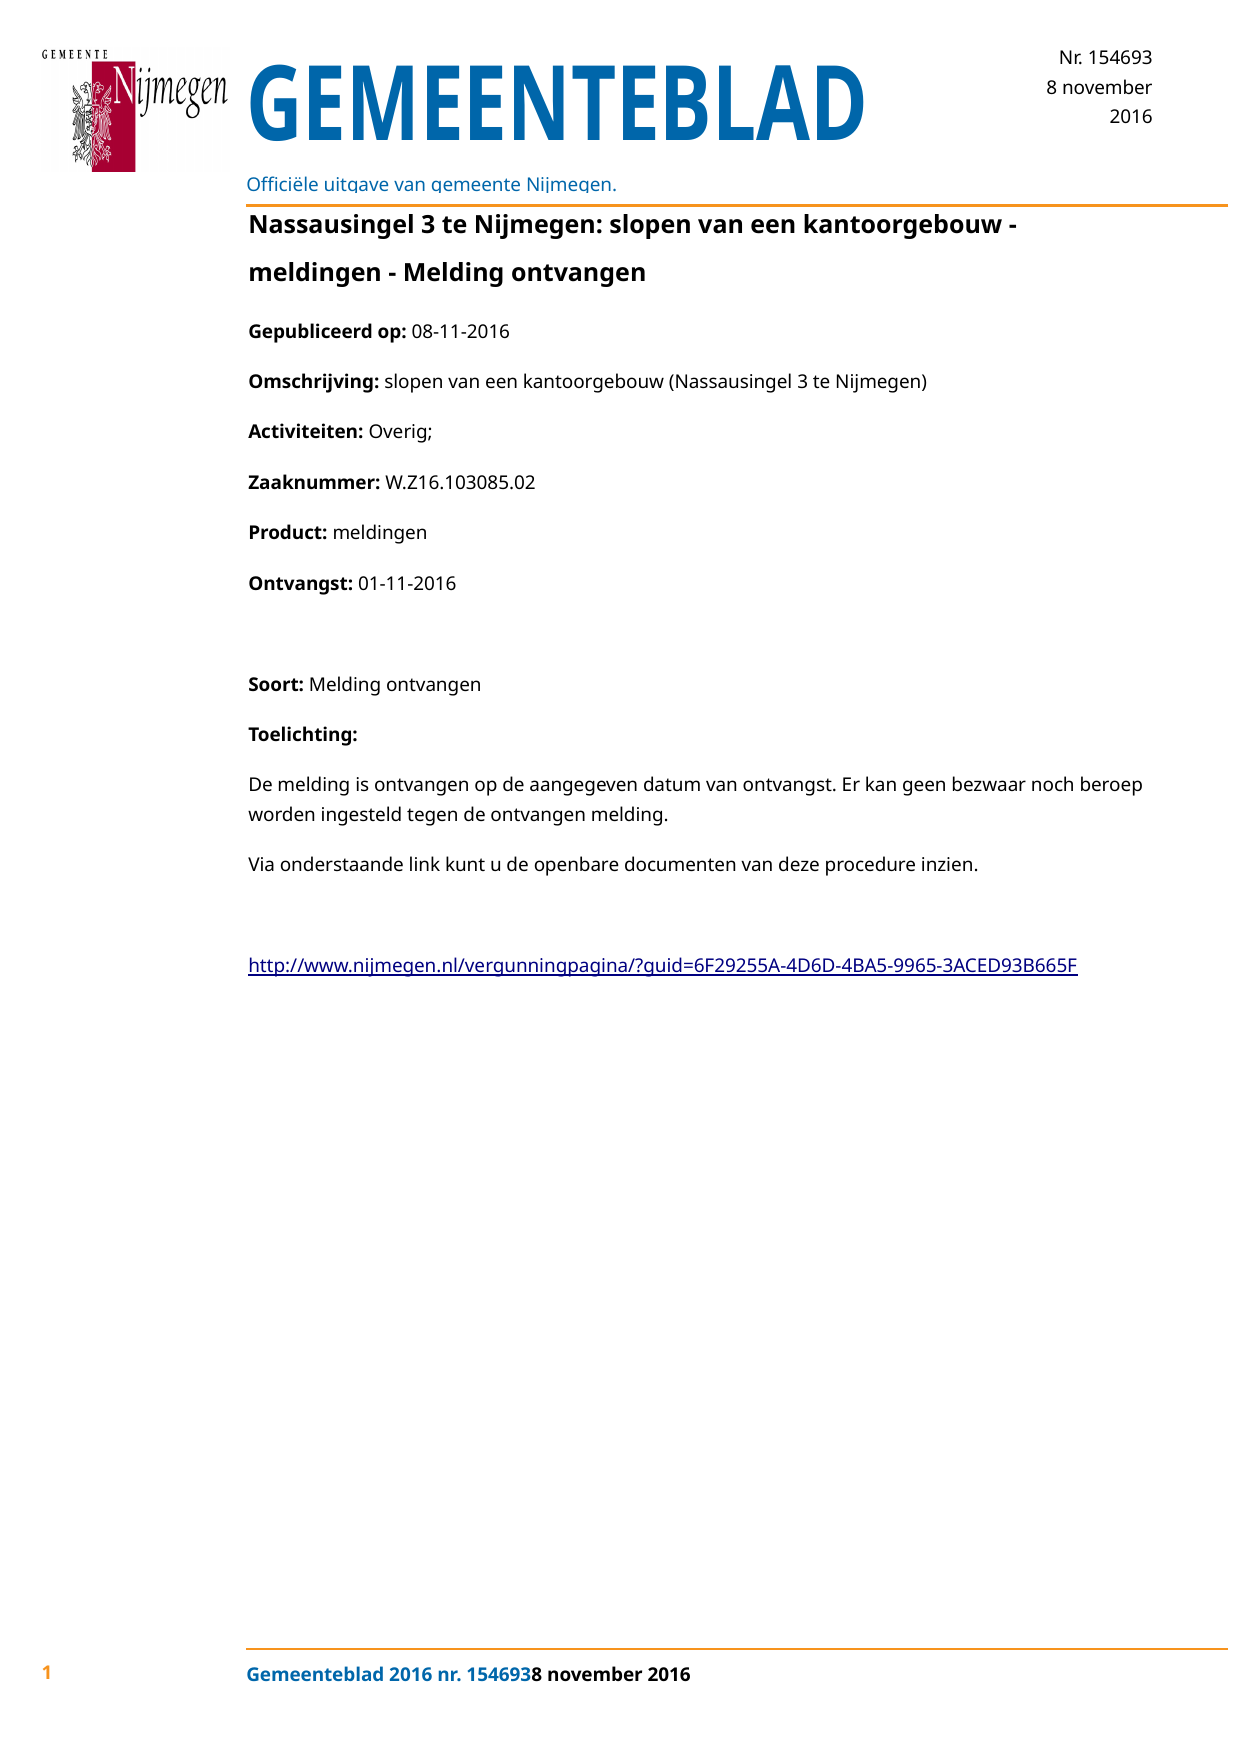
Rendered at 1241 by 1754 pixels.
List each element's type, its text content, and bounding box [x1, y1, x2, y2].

text Activiteiten: Overig; [248, 419, 1152, 444]
text Ontvangst: 01-11-2016 [248, 570, 1152, 596]
text Via onderstaande link kunt u de openbare documenten van deze procedure inzien. [248, 852, 1152, 877]
text Soort: Melding ontvangen [248, 671, 1152, 697]
text Product: meldingen [248, 519, 1152, 545]
text Zaaknummer: W.Z16.103085.02 [248, 469, 1152, 495]
text Omschrijving: slopen van een kantoorgebouw (Nassausingel 3 te Nijmegen) [248, 368, 1152, 394]
picture [41, 47, 231, 172]
text http://www.nijmegen.nl/vergunningpagina/?guid=6F29255A-4D6D-4BA5-9965-3ACED93B665F [248, 952, 1152, 978]
text De melding is ontvangen op de aangegeven datum van ontvangst. Er kan geen bezwaar noch beroep worden ingesteld tegen de ontvangen melding. [248, 772, 1152, 827]
text Gepubliceerd op: 08-11-2016 [248, 318, 1152, 344]
text Nassausingel 3 te Nijmegen: slopen van een kantoorgebouw - meldingen - Melding ontvangen [248, 207, 1152, 288]
text Toelichting: [248, 721, 1152, 747]
